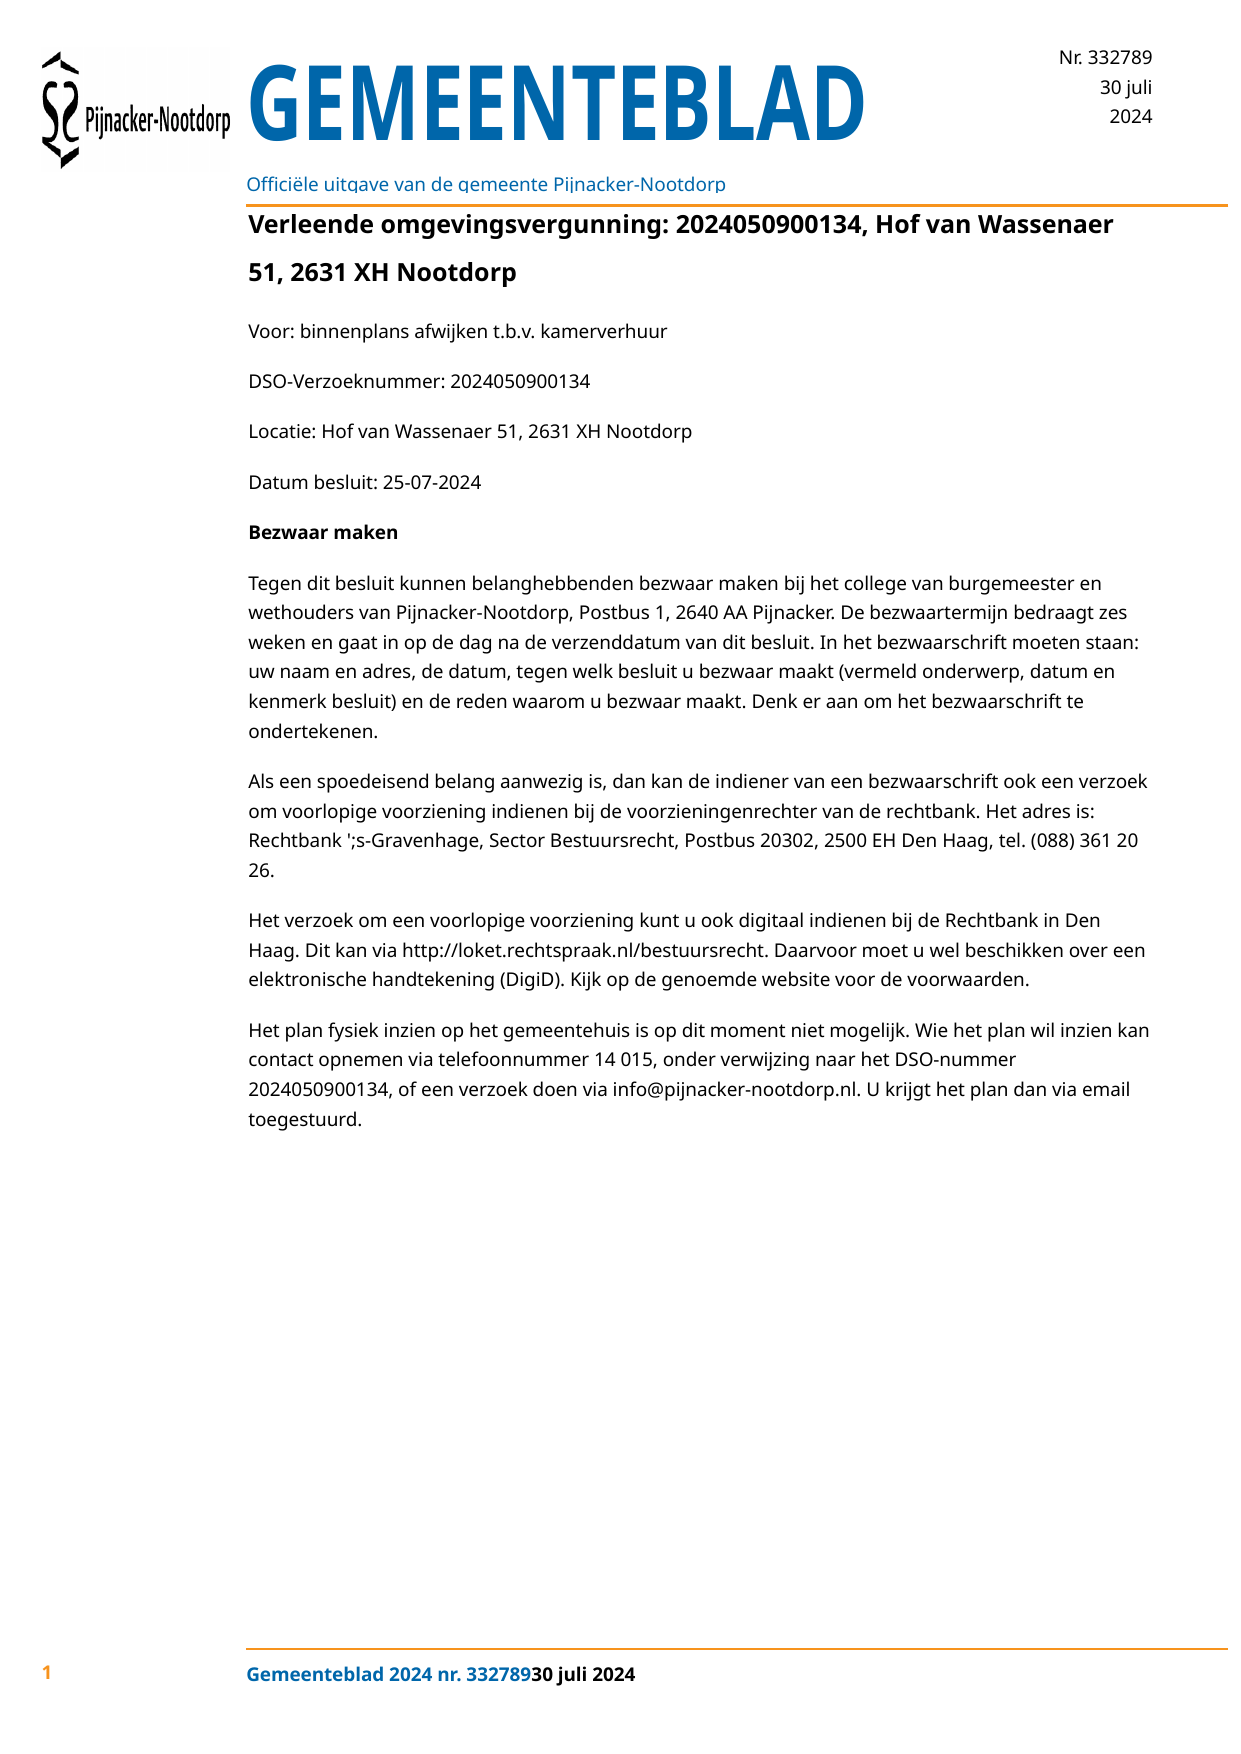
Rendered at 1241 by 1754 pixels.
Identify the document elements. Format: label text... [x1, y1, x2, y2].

text DSO-Verzoeknummer: 2024050900134 [248, 368, 1152, 394]
text Het plan fysiek inzien op het gemeentehuis is op dit moment niet mogelijk. Wie het plan wil inzien kan contact opnemen via telefoonnummer 14 015, onder verwijzing naar het DSO-nummer 2024050900134, of een verzoek doen via info@pijnacker-nootdorp.nl. U krijgt het plan dan via email toegestuurd. [248, 1017, 1152, 1132]
text Bezwaar maken [248, 519, 1152, 545]
text Datum besluit: 25-07-2024 [248, 469, 1152, 495]
text Locatie: Hof van Wassenaer 51, 2631 XH Nootdorp [248, 419, 1152, 444]
text Als een spoedeisend belang aanwezig is, dan kan de indiener van een bezwaarschrift ook een verzoek om voorlopige voorziening indienen bij de voorzieningenrechter van de rechtbank. Het adres is: Rechtbank ';s-Gravenhage, Sector Bestuursrecht, Postbus 20302, 2500 EH Den Haag, tel. (088) 361 20 26. [248, 768, 1152, 883]
text Het verzoek om een voorlopige voorziening kunt u ook digitaal indienen bij de Rechtbank in Den Haag. Dit kan via http://loket.rechtspraak.nl/bestuursrecht. Daarvoor moet u wel beschikken over een elektronische handtekening (DigiD). Kijk op de genoemde website voor de voorwaarden. [248, 907, 1152, 992]
text Verleende omgevingsvergunning: 2024050900134, Hof van Wassenaer 51, 2631 XH Nootdorp [248, 207, 1152, 288]
picture [41, 47, 231, 172]
text Voor: binnenplans afwijken t.b.v. kamerverhuur [248, 318, 1152, 344]
text Tegen dit besluit kunnen belanghebbenden bezwaar maken bij het college van burgemeester en wethouders van Pijnacker-Nootdorp, Postbus 1, 2640 AA Pijnacker. De bezwaartermijn bedraagt zes weken en gaat in op de dag na de verzenddatum van dit besluit. In het bezwaarschrift moeten staan: uw naam en adres, de datum, tegen welk besluit u bezwaar maakt (vermeld onderwerp, datum en kenmerk besluit) en de reden waarom u bezwaar maakt. Denk er aan om het bezwaarschrift te ondertekenen. [248, 570, 1152, 744]
